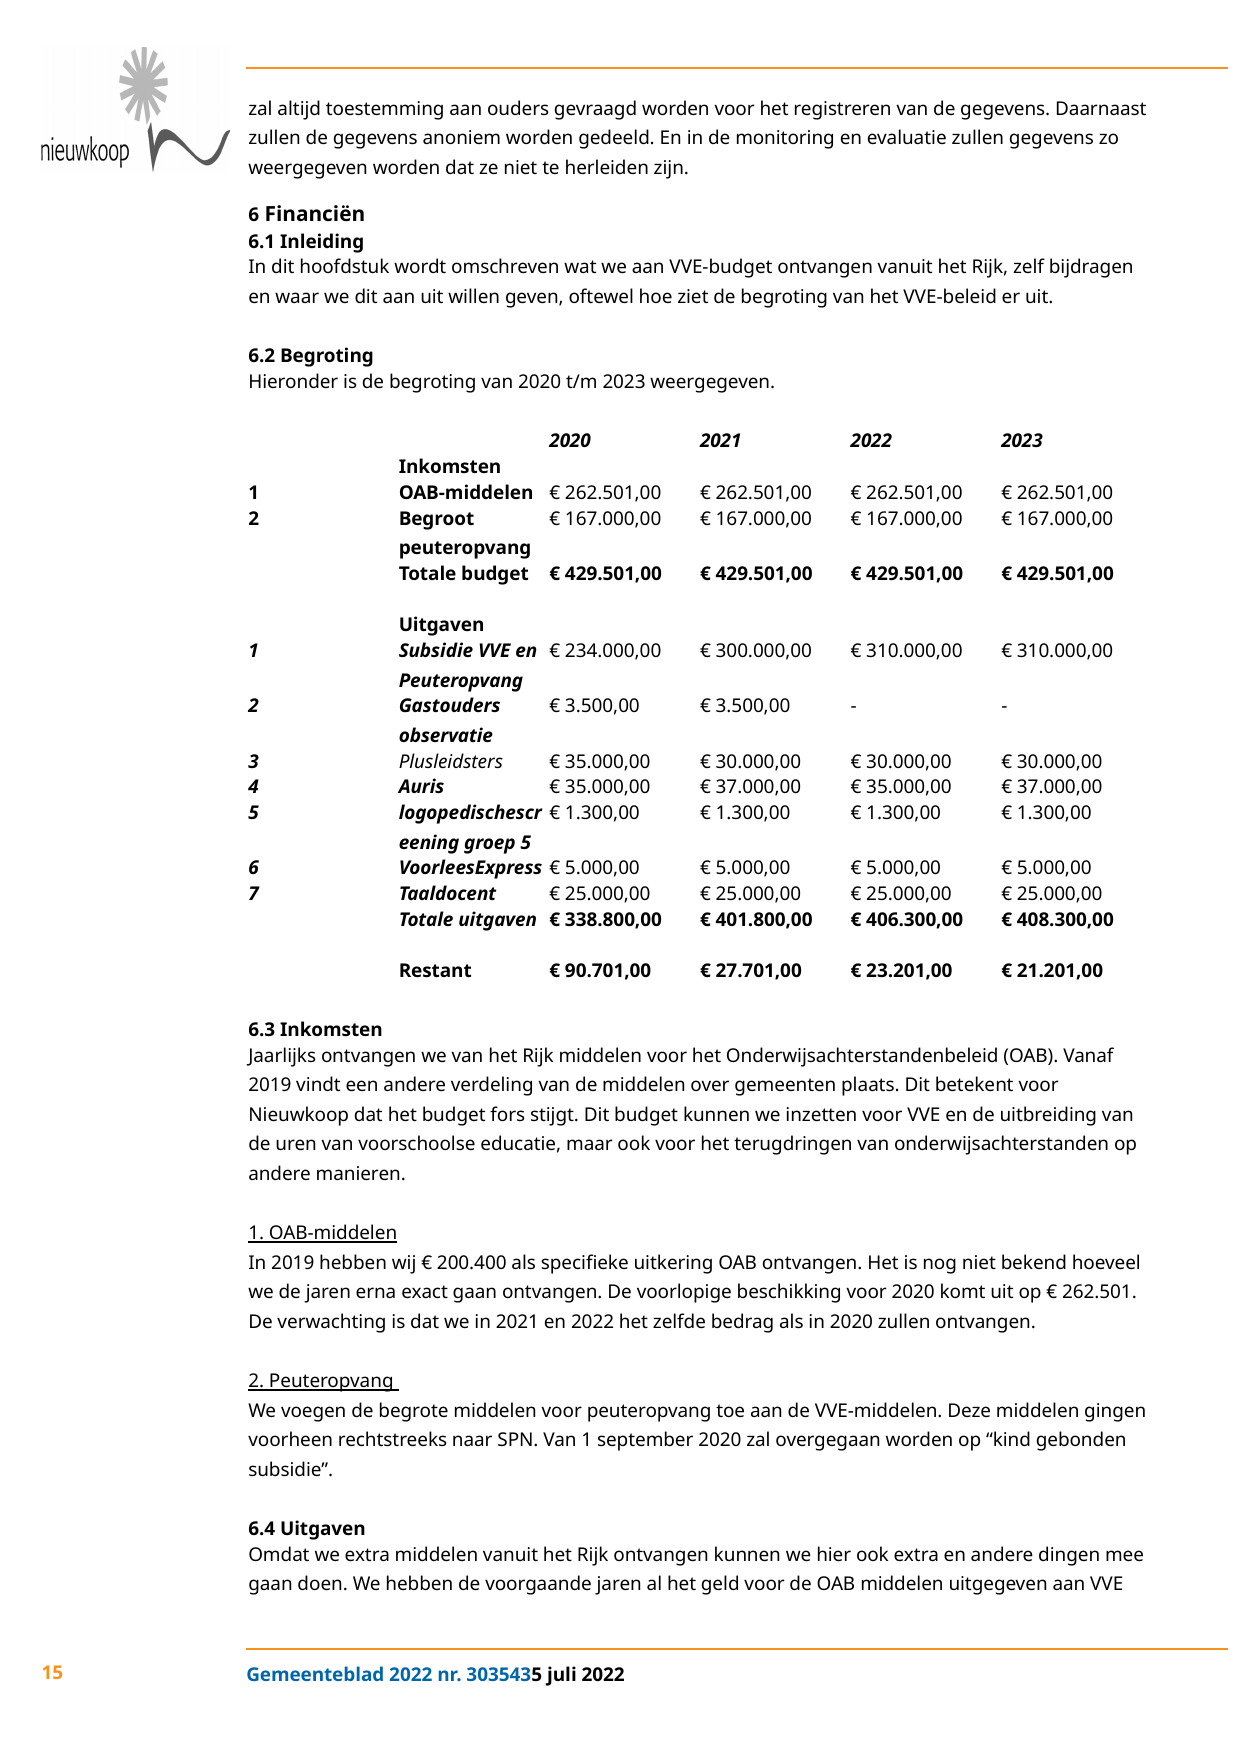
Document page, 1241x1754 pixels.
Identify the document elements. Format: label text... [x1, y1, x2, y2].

table_header 2020 [549, 428, 700, 453]
table_cell € 1.300,00 [549, 799, 700, 854]
text 2. Peuteropvang [248, 1367, 1152, 1393]
table_cell Totale budget [399, 560, 549, 586]
table_cell - [850, 693, 1001, 748]
table_cell 3 [248, 748, 398, 773]
table_cell Plusleidsters [399, 748, 549, 773]
table_header 2021 [700, 428, 850, 453]
table_cell [549, 932, 700, 957]
table_cell € 234.000,00 [549, 637, 700, 692]
table_cell € 429.501,00 [1001, 560, 1152, 586]
table_cell € 401.800,00 [700, 906, 850, 932]
table_cell OAB-middelen [399, 479, 549, 505]
table_cell € 262.501,00 [700, 479, 850, 505]
table_cell € 35.000,00 [850, 774, 1001, 799]
table_cell Totale uitgaven [399, 906, 549, 932]
table_cell VoorleesExpress [399, 855, 549, 880]
table_cell - [1001, 693, 1152, 748]
table_header 2023 [1001, 428, 1152, 453]
table_cell € 23.201,00 [850, 958, 1001, 983]
table_cell € 1.300,00 [850, 799, 1001, 854]
table_cell [248, 958, 398, 983]
table_cell [700, 611, 850, 637]
table_cell € 30.000,00 [850, 748, 1001, 773]
table_cell € 262.501,00 [549, 479, 700, 505]
table_cell [248, 611, 398, 637]
table_cell € 429.501,00 [700, 560, 850, 586]
text In dit hoofdstuk wordt omschreven wat we aan VVE-budget ontvangen vanuit het Rijk, zelf bijdragen en waar we dit aan uit willen geven, oftewel hoe ziet de begroting van het VVE-beleid er uit. [248, 254, 1152, 309]
text 6.3 Inkomsten [248, 1016, 1152, 1042]
table_cell € 1.300,00 [700, 799, 850, 854]
table_cell [399, 932, 549, 957]
table_cell [248, 932, 398, 957]
table_cell € 3.500,00 [549, 693, 700, 748]
table_cell € 25.000,00 [549, 880, 700, 906]
table_cell Auris [399, 774, 549, 799]
table_cell 6 [248, 855, 398, 880]
table_cell € 408.300,00 [1001, 906, 1152, 932]
table_cell € 167.000,00 [549, 505, 700, 560]
table_cell € 262.501,00 [850, 479, 1001, 505]
table_cell 7 [248, 880, 398, 906]
table_cell € 37.000,00 [1001, 774, 1152, 799]
table_cell € 5.000,00 [700, 855, 850, 880]
table_cell [850, 611, 1001, 637]
table_cell € 5.000,00 [850, 855, 1001, 880]
table_cell € 1.300,00 [1001, 799, 1152, 854]
table_cell 2 [248, 693, 398, 748]
table_cell Gastouders observatie [399, 693, 549, 748]
table_cell € 5.000,00 [549, 855, 700, 880]
table_cell € 310.000,00 [1001, 637, 1152, 692]
table_cell [248, 560, 398, 586]
table_cell € 406.300,00 [850, 906, 1001, 932]
table_cell € 25.000,00 [700, 880, 850, 906]
text Hieronder is de begroting van 2020 t/m 2023 weergegeven. [248, 368, 1152, 394]
table_cell [1001, 932, 1152, 957]
table_cell € 5.000,00 [1001, 855, 1152, 880]
table_cell [700, 586, 850, 611]
table_cell € 27.701,00 [700, 958, 850, 983]
table_cell [850, 453, 1001, 479]
table_cell € 30.000,00 [700, 748, 850, 773]
table_cell [850, 586, 1001, 611]
table_cell € 25.000,00 [1001, 880, 1152, 906]
text We voegen de begrote middelen voor peuteropvang toe aan de VVE-middelen. Deze middelen gingen voorheen rechtstreeks naar SPN. Van 1 september 2020 zal overgegaan worden op “kind gebonden subsidie”. [248, 1397, 1152, 1482]
table_cell [700, 932, 850, 957]
text Omdat we extra middelen vanuit het Rijk ontvangen kunnen we hier ook extra en andere dingen mee gaan doen. We hebben de voorgaande jaren al het geld voor de OAB middelen uitgegeven aan VVE [248, 1541, 1152, 1596]
table_cell € 167.000,00 [1001, 505, 1152, 560]
table_cell € 90.701,00 [549, 958, 700, 983]
table_cell Uitgaven [399, 611, 549, 637]
text In 2019 hebben wij € 200.400 als specifieke uitkering OAB ontvangen. Het is nog niet bekend hoeveel we de jaren erna exact gaan ontvangen. De voorlopige beschikking voor 2020 komt uit op € 262.501. De verwachting is dat we in 2021 en 2022 het zelfde bedrag als in 2020 zullen ontvangen. [248, 1249, 1152, 1334]
table_cell Subsidie VVE en Peuteropvang [399, 637, 549, 692]
table_cell Taaldocent [399, 880, 549, 906]
table_cell € 429.501,00 [549, 560, 700, 586]
table_cell [248, 453, 398, 479]
table_cell € 429.501,00 [850, 560, 1001, 586]
table_cell [399, 586, 549, 611]
table_cell [700, 453, 850, 479]
table_cell [1001, 586, 1152, 611]
text 6.1 Inleiding [248, 228, 1152, 254]
table_cell [248, 906, 398, 932]
text Jaarlijks ontvangen we van het Rijk middelen voor het Onderwijsachterstandenbeleid (OAB). Vanaf 2019 vindt een andere verdeling van de middelen over gemeenten plaats. Dit betekent voor Nieuwkoop dat het budget fors stijgt. Dit budget kunnen we inzetten voor VVE en de uitbreiding van de uren van voorschoolse educatie, maar ook voor het terugdringen van onderwijsachterstanden op andere manieren. [248, 1042, 1152, 1186]
text zal altijd toestemming aan ouders gevraagd worden voor het registreren van de gegevens. Daarnaast zullen de gegevens anoniem worden gedeeld. En in de monitoring en evaluatie zullen gegevens zo weergegeven worden dat ze niet te herleiden zijn. [248, 95, 1152, 180]
table_header 2022 [850, 428, 1001, 453]
table_cell 1 [248, 637, 398, 692]
table_cell € 338.800,00 [549, 906, 700, 932]
text 6.2 Begroting [248, 342, 1152, 368]
table_cell 1 [248, 479, 398, 505]
table_cell logopedischescreening groep 5 [399, 799, 549, 854]
table_cell Inkomsten [399, 453, 549, 479]
picture [41, 47, 231, 172]
table_cell € 3.500,00 [700, 693, 850, 748]
table_cell € 30.000,00 [1001, 748, 1152, 773]
table_cell € 310.000,00 [850, 637, 1001, 692]
table_cell Begroot peuteropvang [399, 505, 549, 560]
text 1. OAB-middelen [248, 1219, 1152, 1245]
table_cell 4 [248, 774, 398, 799]
table_cell € 300.000,00 [700, 637, 850, 692]
table_cell € 167.000,00 [850, 505, 1001, 560]
table_header [399, 428, 549, 453]
table_cell 2 [248, 505, 398, 560]
table_cell € 167.000,00 [700, 505, 850, 560]
table_cell Restant [399, 958, 549, 983]
table_cell € 262.501,00 [1001, 479, 1152, 505]
table_cell € 35.000,00 [549, 748, 700, 773]
table_header [248, 428, 398, 453]
text 6 Financiën [248, 199, 1152, 228]
table_cell € 21.201,00 [1001, 958, 1152, 983]
text 6.4 Uitgaven [248, 1515, 1152, 1541]
table_cell [549, 586, 700, 611]
table_cell [248, 586, 398, 611]
table_cell € 25.000,00 [850, 880, 1001, 906]
table_cell [549, 453, 700, 479]
table_cell [850, 932, 1001, 957]
table_cell € 35.000,00 [549, 774, 700, 799]
table_cell [549, 611, 700, 637]
table_cell 5 [248, 799, 398, 854]
table_cell [1001, 611, 1152, 637]
table_cell [1001, 453, 1152, 479]
table_cell € 37.000,00 [700, 774, 850, 799]
